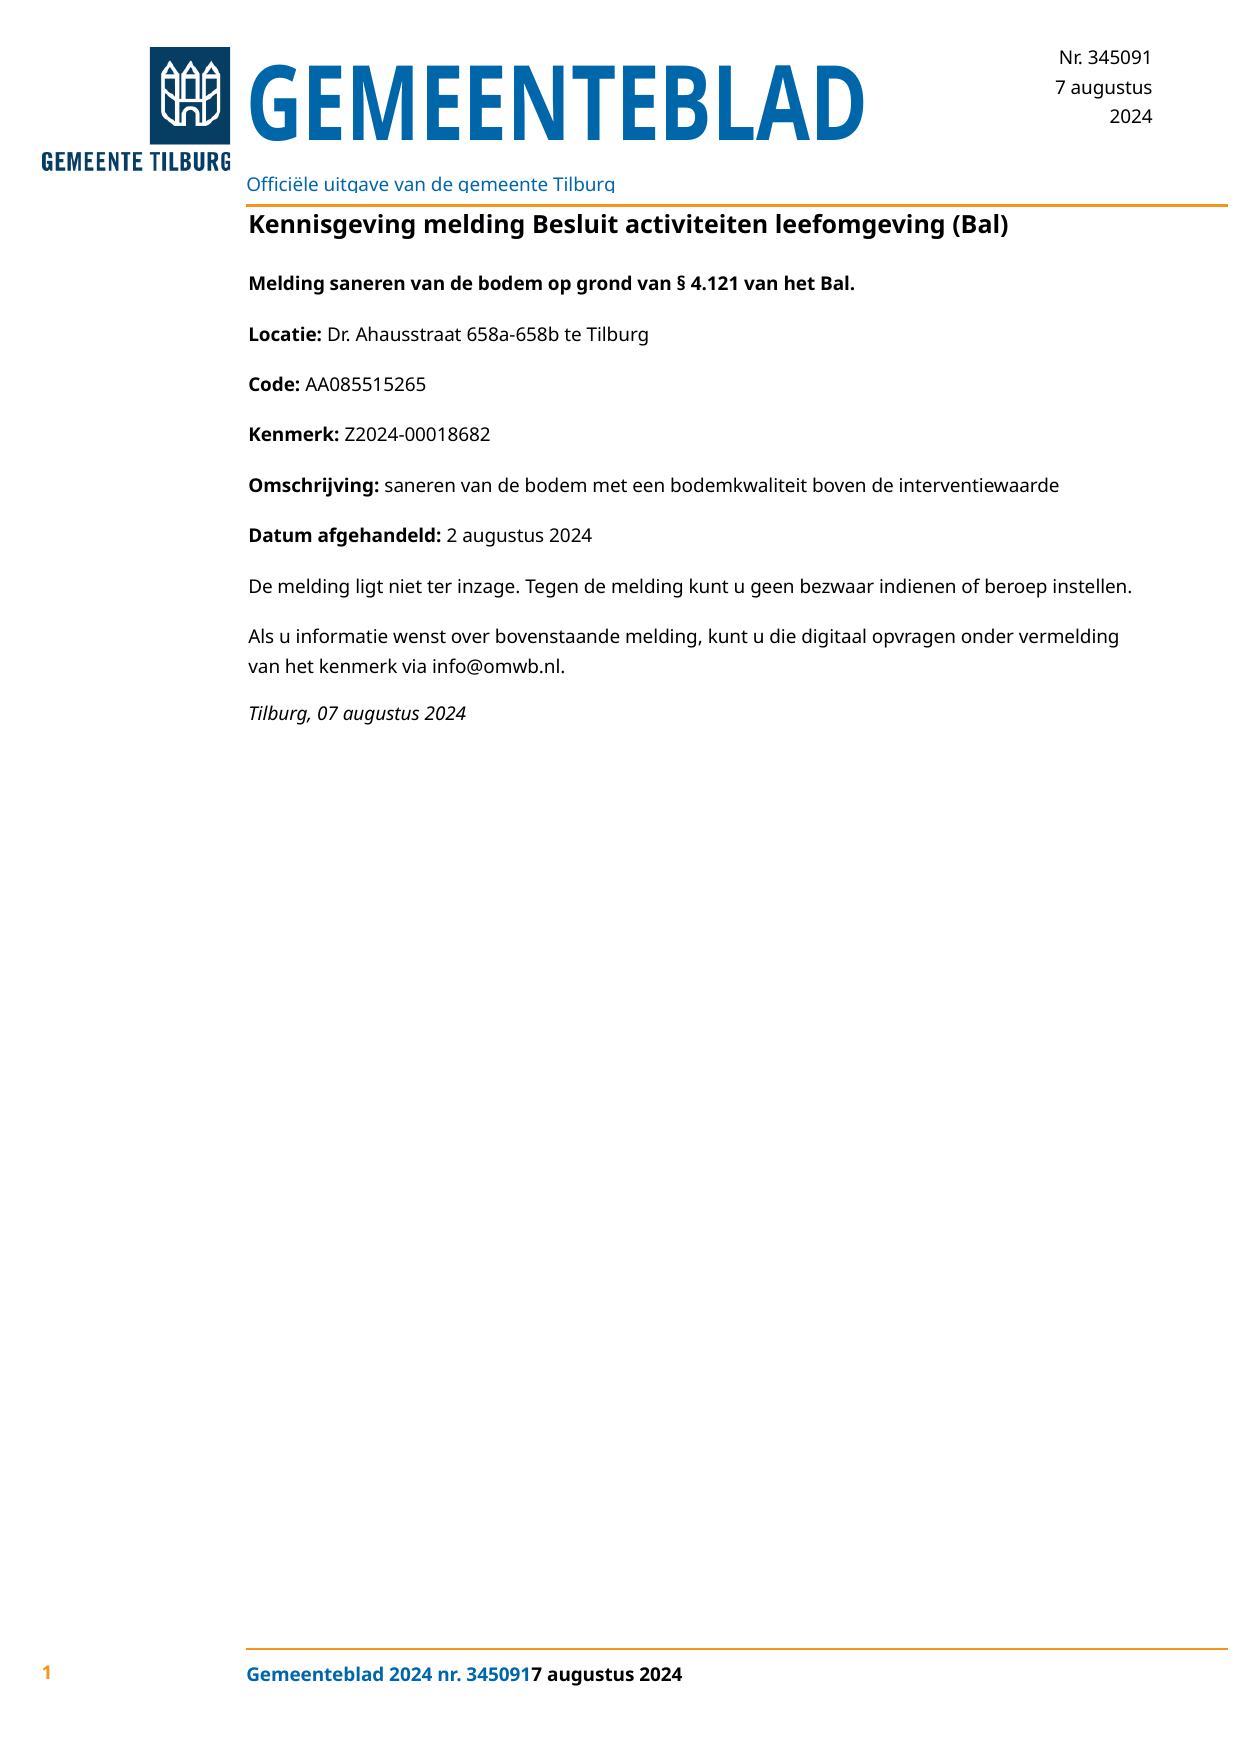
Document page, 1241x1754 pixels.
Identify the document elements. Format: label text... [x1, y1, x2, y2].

text Code: AA085515265 [248, 371, 1152, 397]
text Melding saneren van de bodem op grond van § 4.121 van het Bal. [248, 270, 1152, 296]
text Locatie: Dr. Ahausstraat 658a-658b te Tilburg [248, 321, 1152, 346]
text Omschrijving: saneren van de bodem met een bodemkwaliteit boven de interventiewaarde [248, 472, 1152, 498]
text Kennisgeving melding Besluit activiteiten leefomgeving (Bal) [248, 207, 1152, 241]
text Tilburg, 07 augustus 2024 [248, 701, 1152, 726]
text Kenmerk: Z2024-00018682 [248, 422, 1152, 447]
picture [41, 47, 231, 172]
text Als u informatie wenst over bovenstaande melding, kunt u die digitaal opvragen onder vermelding van het kenmerk via info@omwb.nl. [248, 623, 1152, 678]
text Datum afgehandeld: 2 augustus 2024 [248, 522, 1152, 548]
text De melding ligt niet ter inzage. Tegen de melding kunt u geen bezwaar indienen of beroep instellen. [248, 573, 1152, 598]
